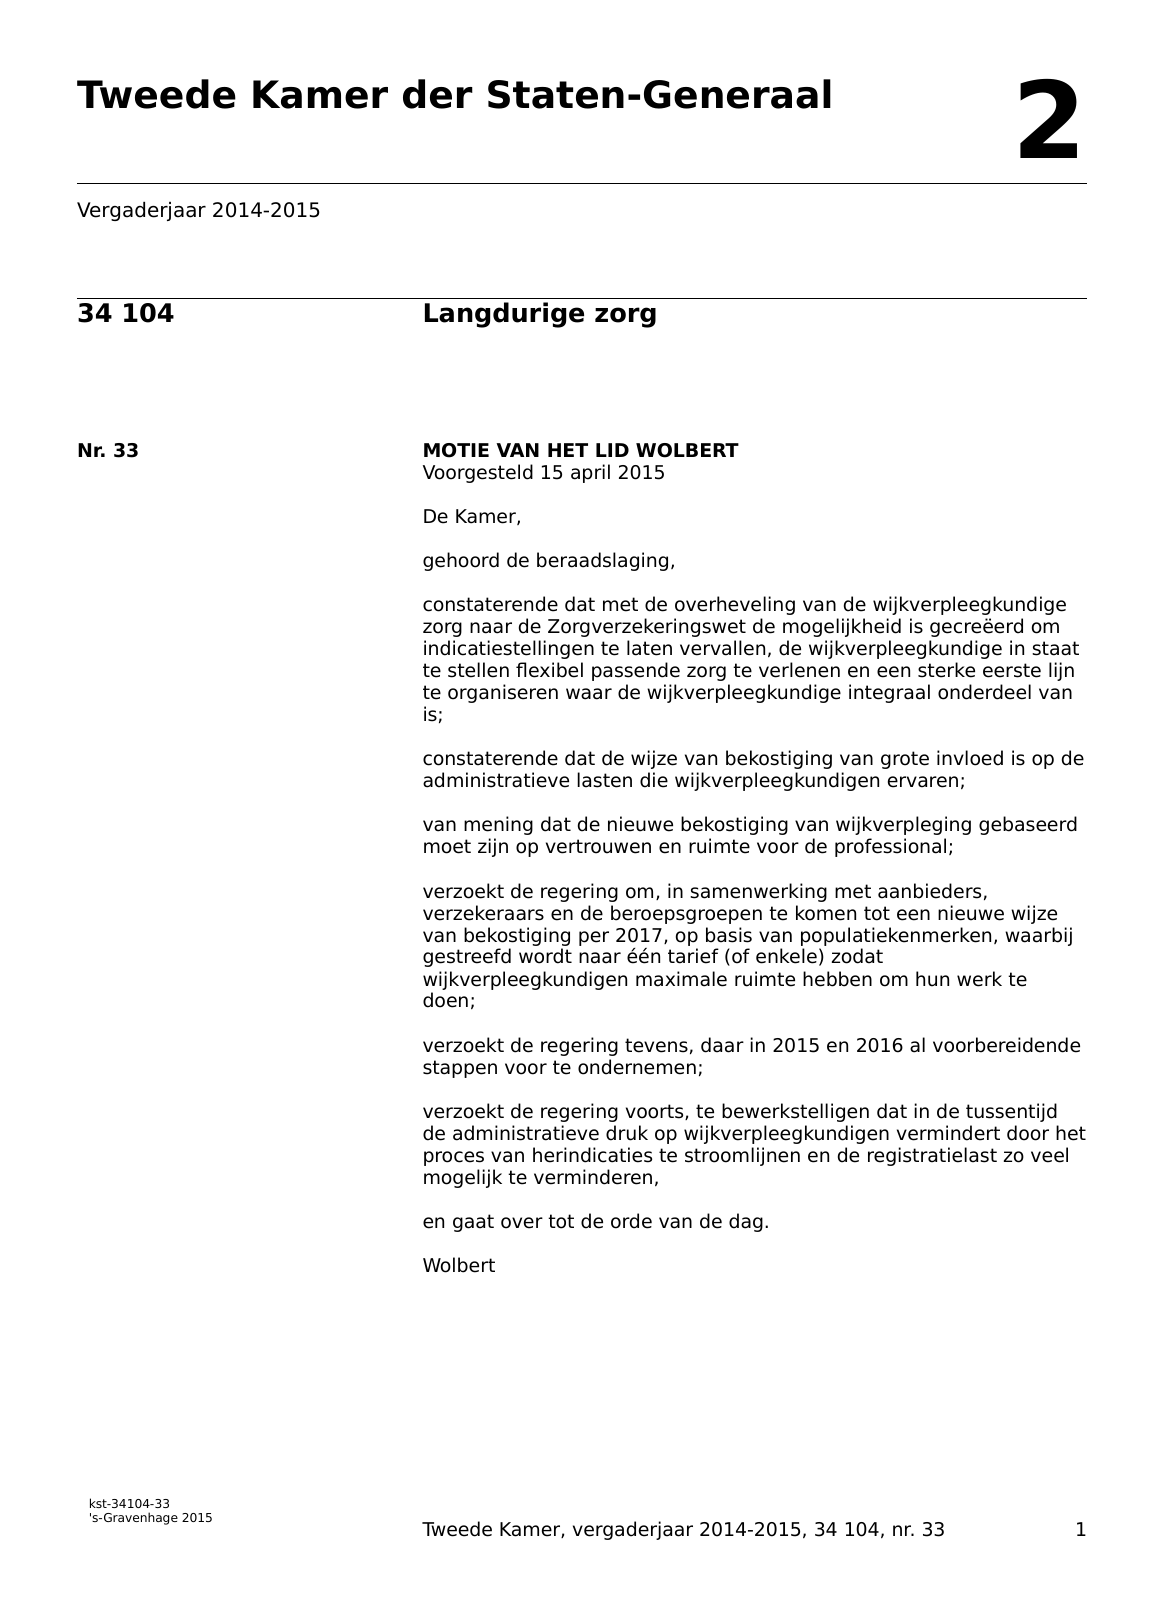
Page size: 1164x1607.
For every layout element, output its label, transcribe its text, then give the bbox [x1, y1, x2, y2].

table_header 2 [886, 59, 1087, 183]
text verzoekt de regering voorts, te bewerkstelligen dat in de tussentijd de administratieve druk op wijkverpleegkundigen vermindert door het proces van herindicaties te stroomlijnen en de registratielast zo veel mogelijk te verminderen, [422, 1101, 1087, 1189]
text De Kamer, [422, 506, 1087, 528]
text gehoord de beraadslaging, [422, 550, 1087, 572]
text 's-Gravenhage 2015 [88, 1511, 323, 1525]
text van mening dat de nieuwe bekostiging van wijkverpleging gebaseerd moet zijn op vertrouwen en ruimte voor de professional; [422, 814, 1087, 858]
text Voorgesteld 15 april 2015 [422, 462, 1087, 484]
subtitle Nr. 33 MOTIE VAN HET LID WOLBERT [77, 440, 1087, 462]
text verzoekt de regering tevens, daar in 2015 en 2016 al voorbereidende stappen voor te ondernemen; [422, 1034, 1087, 1078]
text constaterende dat de wijze van bekostiging van grote invloed is op de administratieve lasten die wijkverpleegkundigen ervaren; [422, 748, 1087, 792]
text Wolbert [422, 1255, 1087, 1277]
table_header Tweede Kamer der Staten-Generaal [77, 59, 886, 183]
text kst-34104-33 [88, 1497, 323, 1511]
text constaterende dat met de overheveling van de wijkverpleegkundige zorg naar de Zorgverzekeringswet de mogelijkheid is gecreëerd om indicatiestellingen te laten vervallen, de wijkverpleegkundige in staat te stellen flexibel passende zorg te verlenen en een sterke eerste lijn te organiseren waar de wijkverpleegkundige integraal onderdeel van is; [422, 594, 1087, 726]
text verzoekt de regering om, in samenwerking met aanbieders, verzekeraars en de beroepsgroepen te komen tot een nieuwe wijze van bekostiging per 2017, op basis van populatiekenmerken, waarbij gestreefd wordt naar één tarief (of enkele) zodat wijkverpleegkundigen maximale ruimte hebben om hun werk te doen; [422, 881, 1087, 1012]
table_cell Vergaderjaar 2014-2015 [77, 184, 1087, 298]
text en gaat over tot de orde van de dag. [422, 1211, 1087, 1233]
subtitle 34 104 Langdurige zorg [77, 299, 1087, 329]
